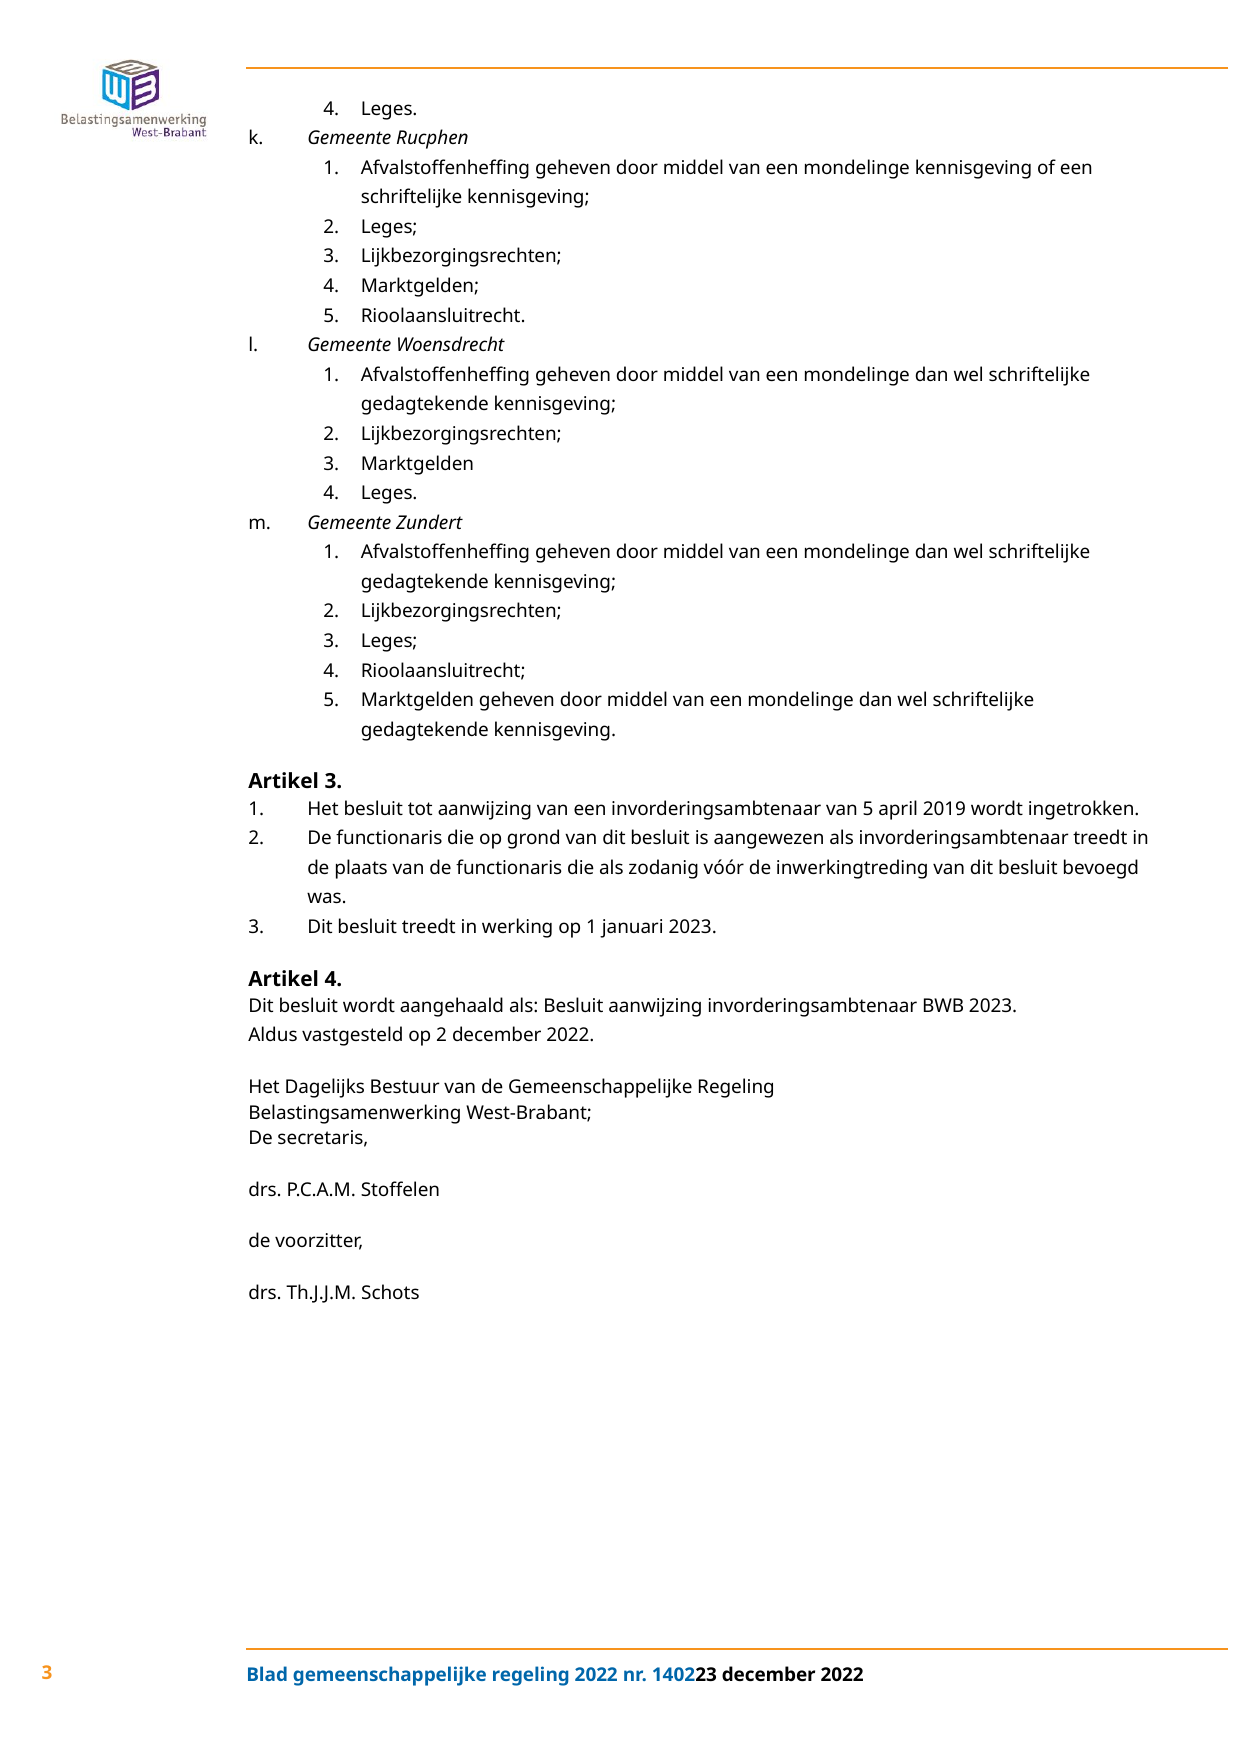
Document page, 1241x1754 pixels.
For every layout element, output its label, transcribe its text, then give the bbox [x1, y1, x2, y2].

list Lijkbezorgingsrechten; [323, 420, 1152, 446]
list Rioolaansluitrecht. [323, 302, 1152, 328]
list Afvalstoffenheffing geheven door middel van een mondelinge dan wel schriftelijke gedagtekende kennisgeving; [323, 538, 1152, 594]
list Gemeente Woensdrecht [248, 331, 1152, 357]
list Leges. [323, 95, 1152, 121]
text Aldus vastgesteld op 2 december 2022. [248, 1022, 1152, 1047]
list Gemeente Zundert [248, 509, 1152, 535]
text Het Dagelijks Bestuur van de Gemeenschappelijke Regeling [248, 1073, 1152, 1099]
list Het besluit tot aanwijzing van een invorderingsambtenaar van 5 april 2019 wordt ingetrokken. [248, 795, 1152, 821]
text de voorzitter, [248, 1227, 1152, 1253]
list Marktgelden [323, 450, 1152, 476]
list Afvalstoffenheffing geheven door middel van een mondelinge dan wel schriftelijke gedagtekende kennisgeving; [323, 361, 1152, 416]
text drs. P.C.A.M. Stoffelen [248, 1176, 1152, 1202]
list Afvalstoffenheffing geheven door middel van een mondelinge kennisgeving of een schriftelijke kennisgeving; [323, 154, 1152, 209]
text drs. Th.J.J.M. Schots [248, 1279, 1152, 1305]
list Marktgelden geheven door middel van een mondelinge dan wel schriftelijke gedagtekende kennisgeving. [323, 686, 1152, 742]
list Dit besluit treedt in werking op 1 januari 2023. [248, 913, 1152, 939]
text De secretaris, [248, 1124, 1152, 1150]
picture [41, 47, 231, 172]
list Leges; [323, 627, 1152, 653]
text Dit besluit wordt aangehaald als: Besluit aanwijzing invorderingsambtenaar BWB 2023. [248, 992, 1152, 1018]
list Leges; [323, 213, 1152, 239]
list Gemeente Rucphen [248, 124, 1152, 150]
list Marktgelden; [323, 272, 1152, 298]
text Artikel 4. [248, 964, 1152, 992]
list Leges. [323, 479, 1152, 505]
list De functionaris die op grond van dit besluit is aangewezen als invorderingsambtenaar treedt in de plaats van de functionaris die als zodanig vóór de inwerkingtreding van dit besluit bevoegd was. [248, 824, 1152, 909]
list Rioolaansluitrecht; [323, 657, 1152, 683]
text Belastingsamenwerking West-Brabant; [248, 1099, 1152, 1124]
list Lijkbezorgingsrechten; [323, 243, 1152, 268]
text Artikel 3. [248, 766, 1152, 795]
list Lijkbezorgingsrechten; [323, 598, 1152, 623]
